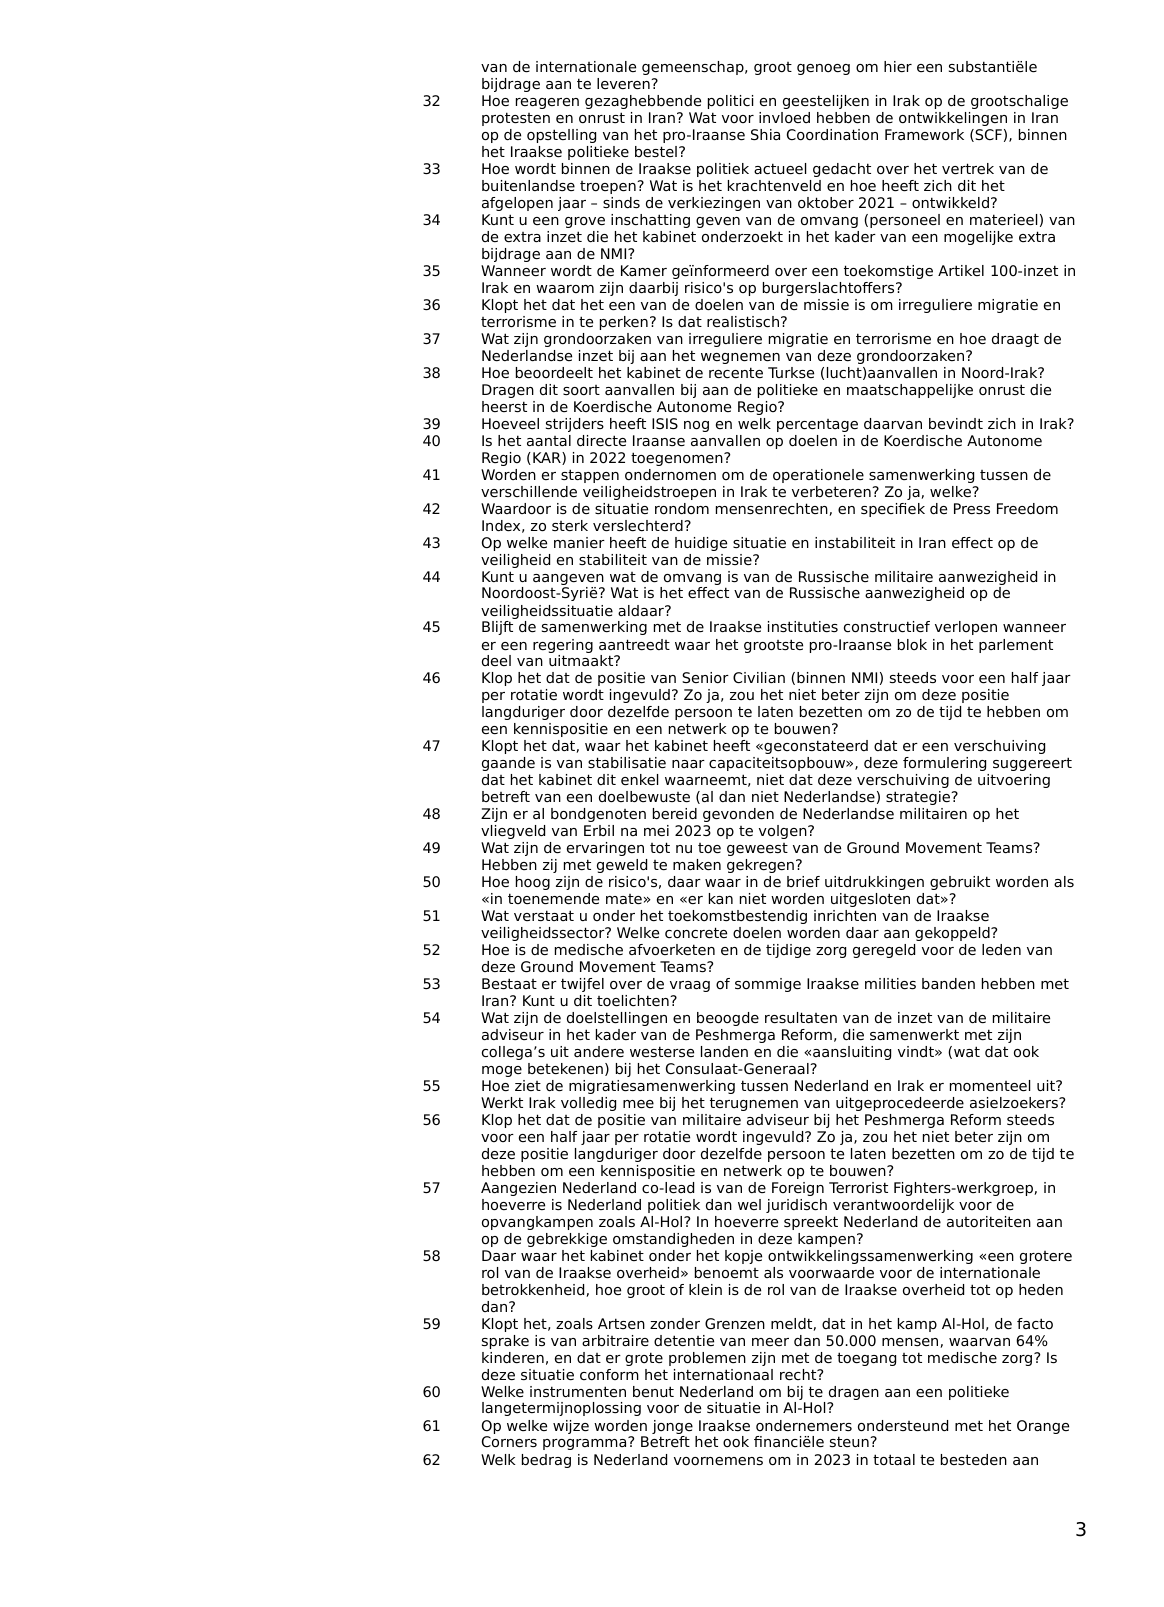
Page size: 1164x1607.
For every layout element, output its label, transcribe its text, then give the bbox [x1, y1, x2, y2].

table_cell 52 [422, 942, 475, 976]
table_cell 46 [422, 670, 475, 738]
table_cell Wat verstaat u onder het toekomstbestendig inrichten van de Iraakse veiligheidssector? Welke concrete doelen worden daar aan gekoppeld? [475, 908, 1087, 942]
table_cell Kunt u een grove inschatting geven van de omvang (personeel en materieel) van de extra inzet die het kabinet onderzoekt in het kader van een mogelijke extra bijdrage aan de NMI? [475, 212, 1087, 263]
table_cell Wanneer wordt de Kamer geïnformeerd over een toekomstige Artikel 100-inzet in Irak en waarom zijn daarbij risico's op burgerslachtoffers? [475, 263, 1087, 297]
table_cell Klopt het dat het een van de doelen van de missie is om irreguliere migratie en terrorisme in te perken? Is dat realistisch? [475, 297, 1087, 331]
table_cell Wat zijn de ervaringen tot nu toe geweest van de Ground Movement Teams? Hebben zij met geweld te maken gekregen? [475, 840, 1087, 874]
table_cell 37 [422, 331, 475, 365]
table_cell 62 [422, 1451, 475, 1468]
table_cell Hoe hoog zijn de risico's, daar waar in de brief uitdrukkingen gebruikt worden als «in toenemende mate» en «er kan niet worden uitgesloten dat»? [475, 874, 1087, 908]
table_cell 41 [422, 467, 475, 501]
table_cell Kunt u aangeven wat de omvang is van de Russische militaire aanwezigheid in Noordoost-Syrië? Wat is het effect van de Russische aanwezigheid op de veiligheidssituatie aldaar? [475, 569, 1087, 619]
table_cell Op welke wijze worden jonge Iraakse ondernemers ondersteund met het Orange Corners programma? Betreft het ook financiële steun? [475, 1418, 1087, 1451]
table_cell 33 [422, 161, 475, 212]
table_cell 54 [422, 1010, 475, 1078]
table_cell 53 [422, 976, 475, 1010]
table_cell 59 [422, 1316, 475, 1383]
table_cell 38 [422, 365, 475, 416]
table_cell 58 [422, 1248, 475, 1316]
table_cell 42 [422, 501, 475, 534]
table_cell Klop het dat de positie van militaire adviseur bij het Peshmerga Reform steeds voor een half jaar per rotatie wordt ingevuld? Zo ja, zou het niet beter zijn om deze positie langduriger door dezelfde persoon te laten bezetten om zo de tijd te hebben om een kennispositie en netwerk op te bouwen? [475, 1112, 1087, 1180]
table_cell Klopt het, zoals Artsen zonder Grenzen meldt, dat in het kamp Al-Hol, de facto sprake is van arbitraire detentie van meer dan 50.000 mensen, waarvan 64% kinderen, en dat er grote problemen zijn met de toegang tot medische zorg? Is deze situatie conform het internationaal recht? [475, 1316, 1087, 1383]
table_cell Hoe ziet de migratiesamenwerking tussen Nederland en Irak er momenteel uit? Werkt Irak volledig mee bij het terugnemen van uitgeprocedeerde asielzoekers? [475, 1078, 1087, 1112]
table_cell Wat zijn de doelstellingen en beoogde resultaten van de inzet van de militaire adviseur in het kader van de Peshmerga Reform, die samenwerkt met zijn collega’s uit andere westerse landen en die «aansluiting vindt» (wat dat ook moge betekenen) bij het Consulaat-Generaal? [475, 1010, 1087, 1078]
table_cell 44 [422, 569, 475, 619]
table_cell Welke instrumenten benut Nederland om bij te dragen aan een politieke langetermijnoplossing voor de situatie in Al-Hol? [475, 1384, 1087, 1417]
table_cell Wat zijn grondoorzaken van irreguliere migratie en terrorisme en hoe draagt de Nederlandse inzet bij aan het wegnemen van deze grondoorzaken? [475, 331, 1087, 365]
table_cell 56 [422, 1112, 475, 1180]
table_cell Daar waar het kabinet onder het kopje ontwikkelingssamenwerking «een grotere rol van de Iraakse overheid» benoemt als voorwaarde voor de internationale betrokkenheid, hoe groot of klein is de rol van de Iraakse overheid tot op heden dan? [475, 1248, 1087, 1316]
table_cell Worden er stappen ondernomen om de operationele samenwerking tussen de verschillende veiligheidstroepen in Irak te verbeteren? Zo ja, welke? [475, 467, 1087, 501]
table_cell 39 [422, 416, 475, 433]
table_cell Welk bedrag is Nederland voornemens om in 2023 in totaal te besteden aan [475, 1451, 1087, 1468]
table_cell Klopt het dat, waar het kabinet heeft «geconstateerd dat er een verschuiving gaande is van stabilisatie naar capaciteitsopbouw», deze formulering suggereert dat het kabinet dit enkel waarneemt, niet dat deze verschuiving de uitvoering betreft van een doelbewuste (al dan niet Nederlandse) strategie? [475, 738, 1087, 806]
table_cell 60 [422, 1384, 475, 1417]
table_cell van de internationale gemeenschap, groot genoeg om hier een substantiële bijdrage aan te leveren? [475, 59, 1087, 93]
table_cell Is het aantal directe Iraanse aanvallen op doelen in de Koerdische Autonome Regio (KAR) in 2022 toegenomen? [475, 433, 1087, 467]
table_cell Hoe wordt binnen de Iraakse politiek actueel gedacht over het vertrek van de buitenlandse troepen? Wat is het krachtenveld en hoe heeft zich dit het afgelopen jaar – sinds de verkiezingen van oktober 2021 – ontwikkeld? [475, 161, 1087, 212]
table_cell [422, 59, 475, 93]
table_cell 40 [422, 433, 475, 467]
table_cell 35 [422, 263, 475, 297]
table_cell 36 [422, 297, 475, 331]
table_cell 50 [422, 874, 475, 908]
table_cell Hoe is de medische afvoerketen en de tijdige zorg geregeld voor de leden van deze Ground Movement Teams? [475, 942, 1087, 976]
table_cell Waardoor is de situatie rondom mensenrechten, en specifiek de Press Freedom Index, zo sterk verslechterd? [475, 501, 1087, 534]
table_cell 34 [422, 212, 475, 263]
table_cell Bestaat er twijfel over de vraag of sommige Iraakse milities banden hebben met Iran? Kunt u dit toelichten? [475, 976, 1087, 1010]
table_cell 49 [422, 840, 475, 874]
table_cell 45 [422, 619, 475, 670]
table_cell Zijn er al bondgenoten bereid gevonden de Nederlandse militairen op het vliegveld van Erbil na mei 2023 op te volgen? [475, 806, 1087, 840]
table_cell Hoeveel strijders heeft ISIS nog en welk percentage daarvan bevindt zich in Irak? [475, 416, 1087, 433]
table_cell 51 [422, 908, 475, 942]
table_cell Blijft de samenwerking met de Iraakse instituties constructief verlopen wanneer er een regering aantreedt waar het grootste pro-Iraanse blok in het parlement deel van uitmaakt? [475, 619, 1087, 670]
table_cell 47 [422, 738, 475, 806]
table_cell 48 [422, 806, 475, 840]
table_cell 32 [422, 93, 475, 161]
table_cell Klop het dat de positie van Senior Civilian (binnen NMI) steeds voor een half jaar per rotatie wordt ingevuld? Zo ja, zou het niet beter zijn om deze positie langduriger door dezelfde persoon te laten bezetten om zo de tijd te hebben om een kennispositie en een netwerk op te bouwen? [475, 670, 1087, 738]
table_cell 57 [422, 1180, 475, 1248]
table_cell 61 [422, 1418, 475, 1451]
table_cell 55 [422, 1078, 475, 1112]
table_cell Aangezien Nederland co-lead is van de Foreign Terrorist Fighters-werkgroep, in hoeverre is Nederland politiek dan wel juridisch verantwoordelijk voor de opvangkampen zoals Al-Hol? In hoeverre spreekt Nederland de autoriteiten aan op de gebrekkige omstandigheden in deze kampen? [475, 1180, 1087, 1248]
table_cell Hoe reageren gezaghebbende politici en geestelijken in Irak op de grootschalige protesten en onrust in Iran? Wat voor invloed hebben de ontwikkelingen in Iran op de opstelling van het pro-Iraanse Shia Coordination Framework (SCF), binnen het Iraakse politieke bestel? [475, 93, 1087, 161]
table_cell Op welke manier heeft de huidige situatie en instabiliteit in Iran effect op de veiligheid en stabiliteit van de missie? [475, 535, 1087, 568]
table_cell Hoe beoordeelt het kabinet de recente Turkse (lucht)aanvallen in Noord-Irak? Dragen dit soort aanvallen bij aan de politieke en maatschappelijke onrust die heerst in de Koerdische Autonome Regio? [475, 365, 1087, 416]
table_cell 43 [422, 535, 475, 568]
